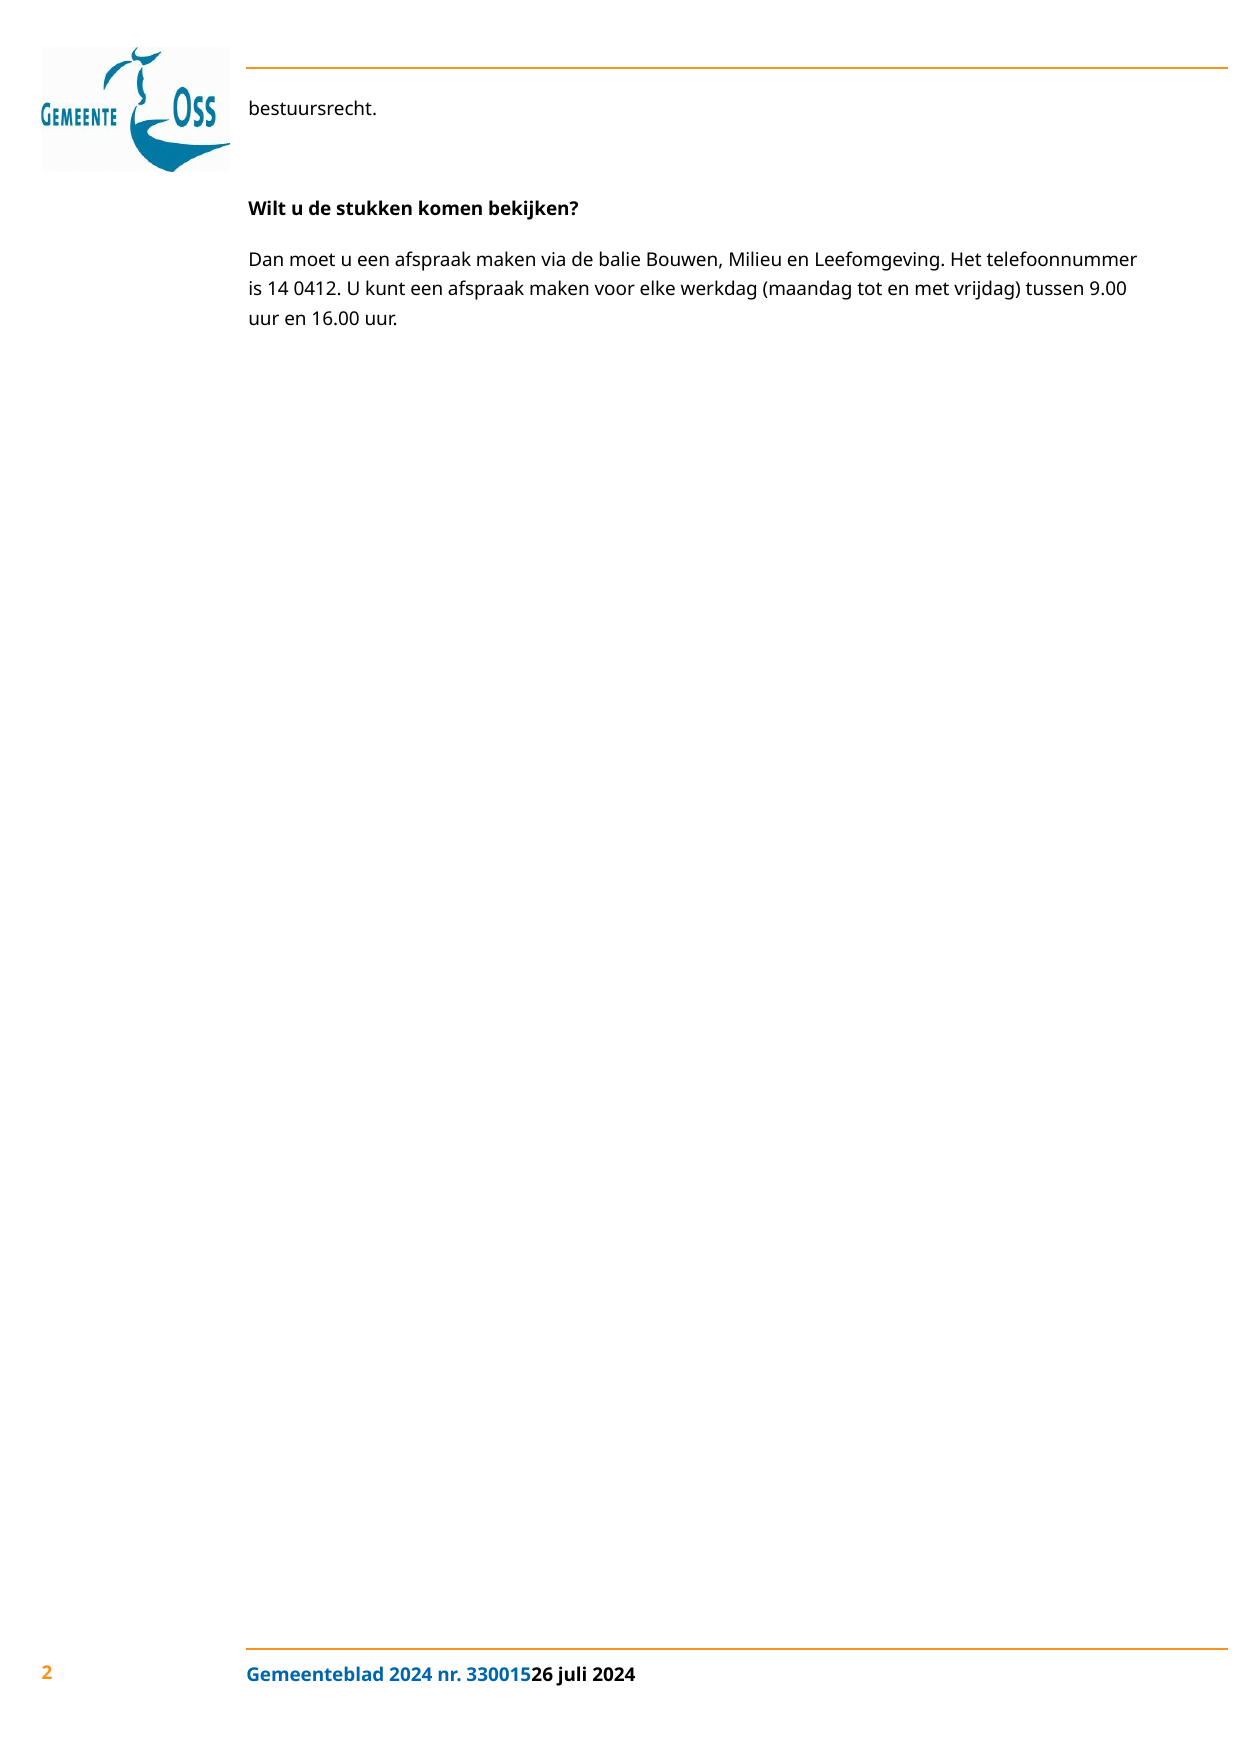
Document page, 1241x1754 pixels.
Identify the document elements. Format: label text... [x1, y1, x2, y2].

picture [41, 47, 231, 172]
text bestuursrecht. [248, 95, 1152, 121]
text Dan moet u een afspraak maken via de balie Bouwen, Milieu en Leefomgeving. Het telefoonnummer is 14 0412. U kunt een afspraak maken voor elke werkdag (maandag tot en met vrijdag) tussen 9.00 uur en 16.00 uur. [248, 246, 1152, 331]
text Wilt u de stukken komen bekijken? [248, 196, 1152, 221]
